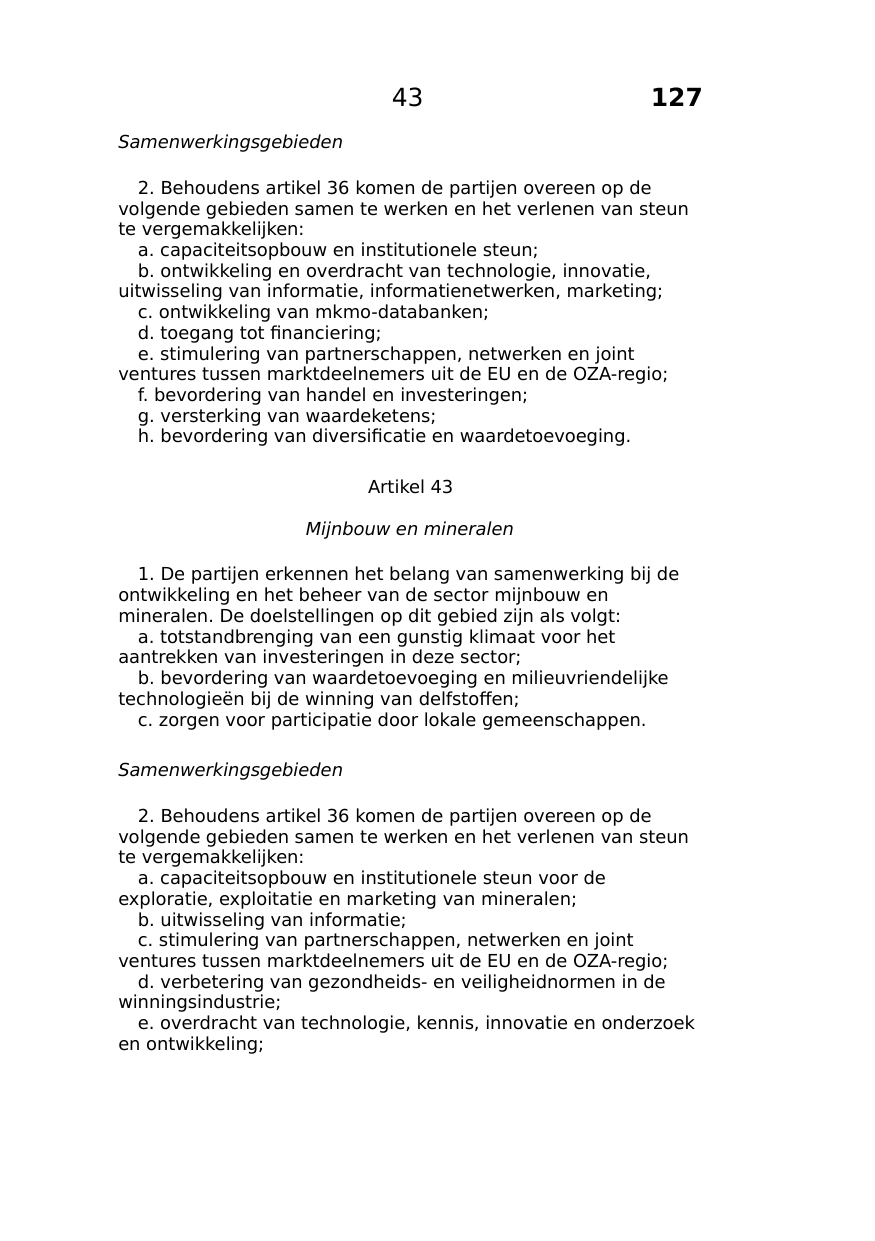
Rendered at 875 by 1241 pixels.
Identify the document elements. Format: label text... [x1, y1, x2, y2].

text 1. De partijen erkennen het belang van samenwerking bij de ontwikkeling en het beheer van de sector mijnbouw en mineralen. De doelstellingen op dit gebied zijn als volgt: [118, 564, 703, 626]
subtitle Samenwerkingsgebieden [118, 132, 703, 153]
text f. bevordering van handel en investeringen; [118, 385, 703, 406]
text c. stimulering van partnerschappen, netwerken en joint ventures tussen marktdeelnemers uit de EU en de OZA-regio; [118, 930, 703, 972]
text e. stimulering van partnerschappen, netwerken en joint ventures tussen marktdeelnemers uit de EU en de OZA-regio; [118, 343, 703, 385]
text d. verbetering van gezondheids- en veiligheidnormen in de winningsindustrie; [118, 972, 703, 1013]
text b. uitwisseling van informatie; [118, 909, 703, 930]
text g. versterking van waardeketens; [118, 406, 703, 426]
text 2. Behoudens artikel 36 komen de partijen overeen op de volgende gebieden samen te werken en het verlenen van steun te vergemakkelijken: [118, 806, 703, 868]
text a. capaciteitsopbouw en institutionele steun voor de exploratie, exploitatie en marketing van mineralen; [118, 868, 703, 909]
text c. ontwikkeling van mkmo-databanken; [118, 302, 703, 323]
text b. ontwikkeling en overdracht van technologie, innovatie, uitwisseling van informatie, informatienetwerken, marketing; [118, 261, 703, 302]
text e. overdracht van technologie, kennis, innovatie en onderzoek en ontwikkeling; [118, 1013, 703, 1054]
text h. bevordering van diversificatie en waardetoevoeging. [118, 426, 703, 447]
subtitle Artikel 43 Mijnbouw en mineralen [118, 477, 703, 539]
text 2. Behoudens artikel 36 komen de partijen overeen op de volgende gebieden samen te werken en het verlenen van steun te vergemakkelijken: [118, 178, 703, 240]
subtitle Samenwerkingsgebieden [118, 760, 703, 781]
text d. toegang tot financiering; [118, 323, 703, 343]
text c. zorgen voor participatie door lokale gemeenschappen. [118, 709, 703, 730]
text a. totstandbrenging van een gunstig klimaat voor het aantrekken van investeringen in deze sector; [118, 626, 703, 668]
text b. bevordering van waardetoevoeging en milieuvriendelijke technologieën bij de winning van delfstoffen; [118, 668, 703, 709]
text a. capaciteitsopbouw en institutionele steun; [118, 240, 703, 261]
